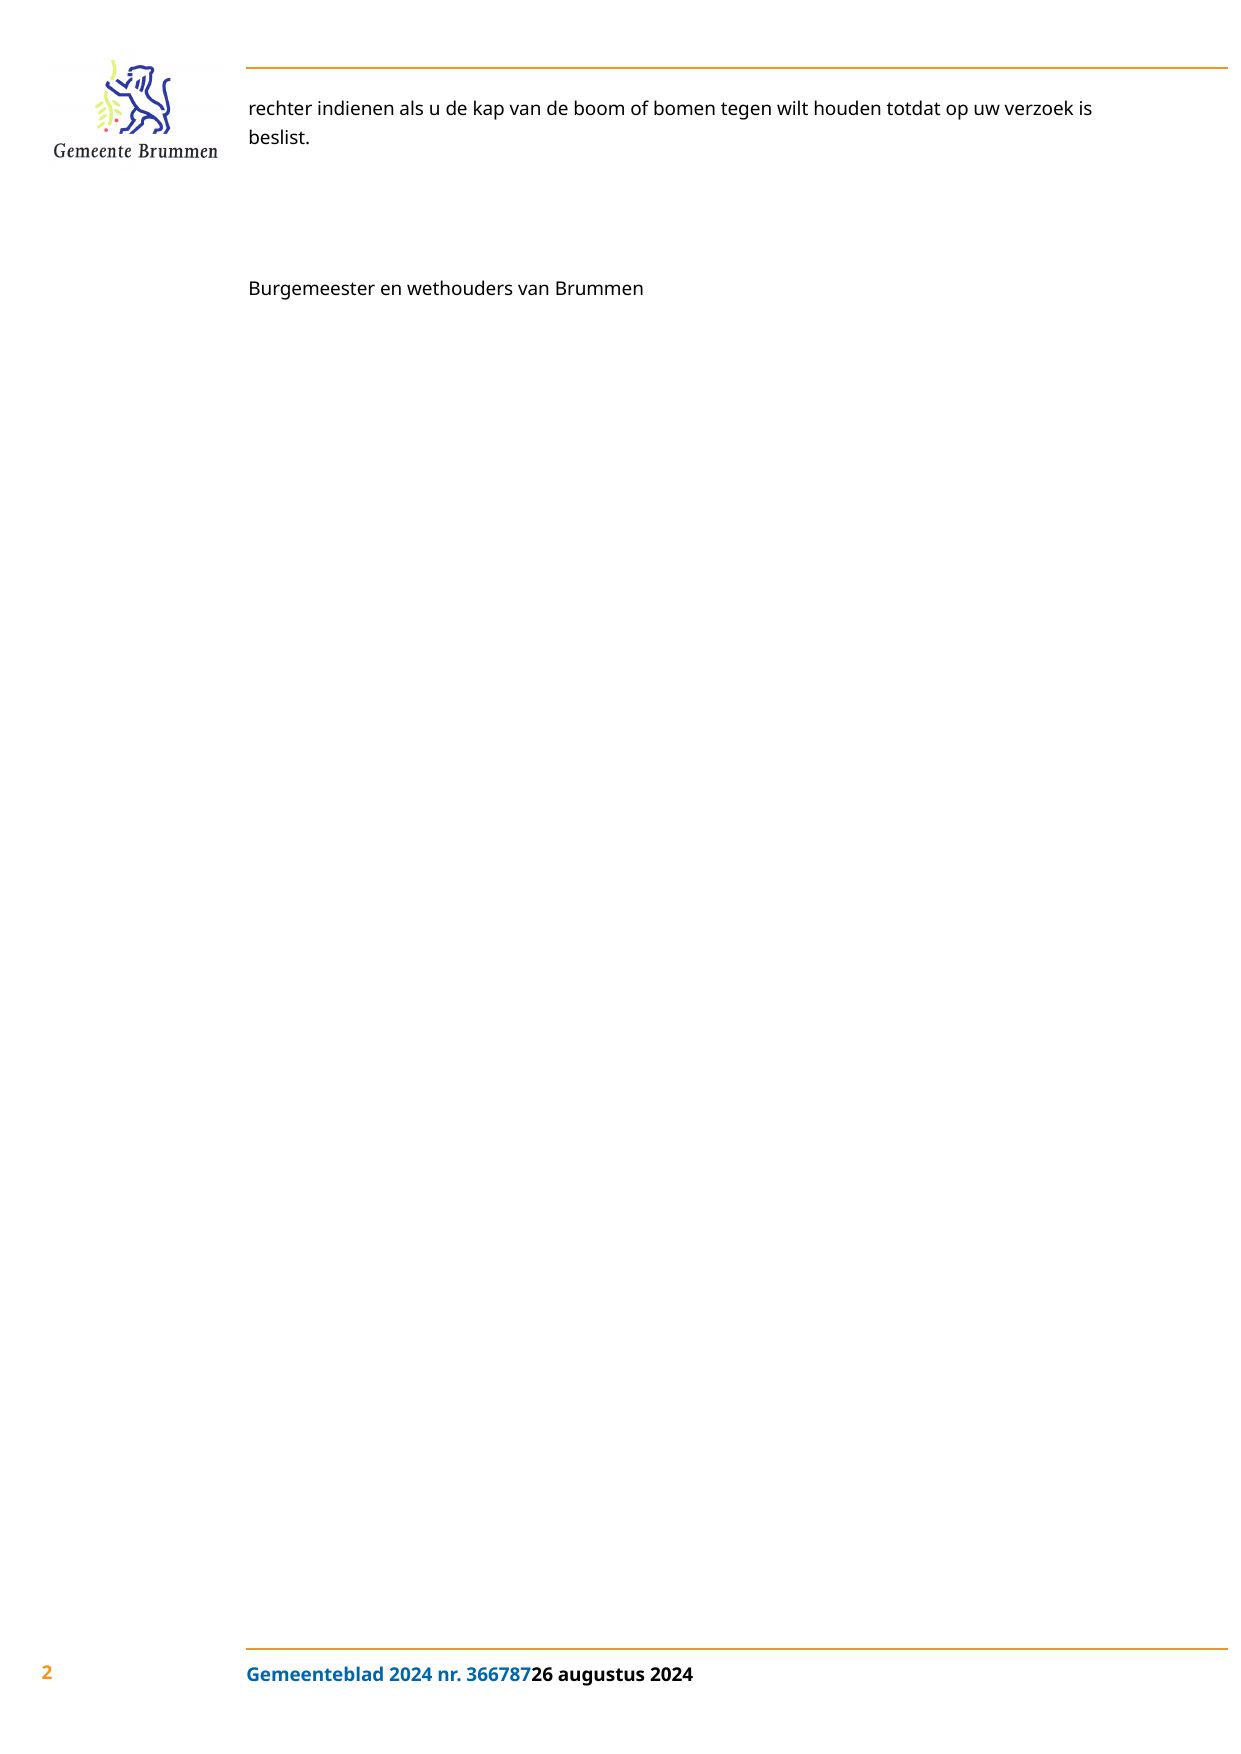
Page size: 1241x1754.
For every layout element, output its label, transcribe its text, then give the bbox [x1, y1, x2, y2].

text Burgemeester en wethouders van Brummen [248, 276, 1152, 301]
picture [41, 47, 231, 172]
text rechter indienen als u de kap van de boom of bomen tegen wilt houden totdat op uw verzoek is beslist. [248, 95, 1152, 150]
